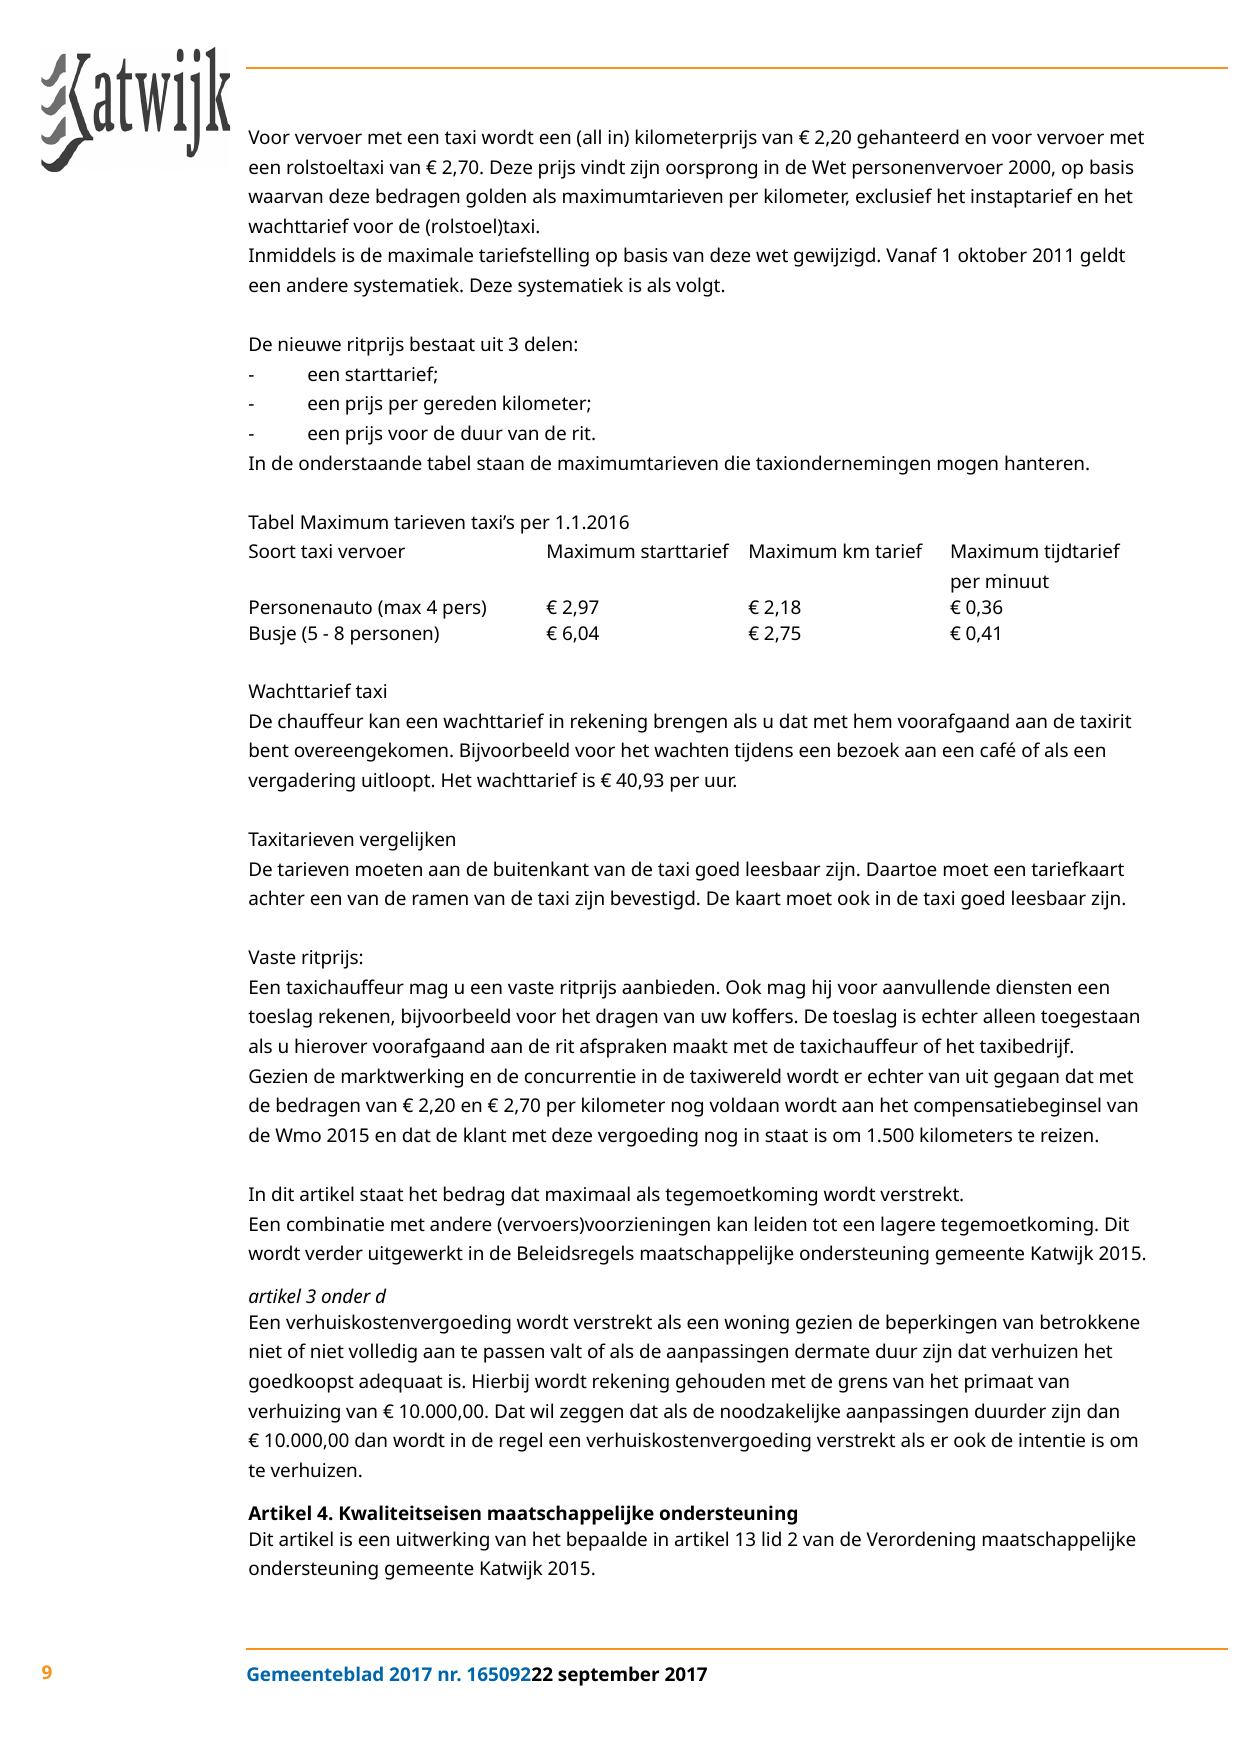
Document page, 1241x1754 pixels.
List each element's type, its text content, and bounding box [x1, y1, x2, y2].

table_header Soort taxi vervoer [248, 539, 546, 594]
table_header Maximum tijdtarief per minuut [950, 539, 1152, 594]
text In dit artikel staat het bedrag dat maximaal als tegemoetkoming wordt verstrekt. [248, 1181, 1152, 1207]
text Een combinatie met andere (vervoers)voorzieningen kan leiden tot een lagere tegemoetkoming. Dit wordt verder uitgewerkt in de Beleidsregels maatschappelijke ondersteuning gemeente Katwijk 2015. [248, 1211, 1152, 1266]
text Dit artikel is een uitwerking van het bepaalde in artikel 13 lid 2 van de Verordening maatschappelijke ondersteuning gemeente Katwijk 2015. [248, 1526, 1152, 1581]
text De nieuwe ritprijs bestaat uit 3 delen: [248, 331, 1152, 357]
text Vaste ritprijs: [248, 944, 1152, 970]
list een prijs per gereden kilometer; [248, 391, 1152, 416]
list een starttarief; [248, 361, 1152, 387]
text Tabel Maximum tarieven taxi’s per 1.1.2016 [248, 509, 1152, 535]
table_header Maximum km tarief [748, 539, 950, 594]
table_cell Personenauto (max 4 pers) [248, 594, 546, 620]
text Artikel 4. Kwaliteitseisen maatschappelijke ondersteuning [248, 1500, 1152, 1526]
table_cell € 2,75 [748, 620, 950, 645]
picture [41, 47, 231, 172]
text Inmiddels is de maximale tariefstelling op basis van deze wet gewijzigd. Vanaf 1 oktober 2011 geldt een andere systematiek. Deze systematiek is als volgt. [248, 243, 1152, 298]
text De chauffeur kan een wachttarief in rekening brengen als u dat met hem voorafgaand aan de taxirit bent overeengekomen. Bijvoorbeeld voor het wachten tijdens een bezoek aan een café of als een vergadering uitloopt. Het wachttarief is € 40,93 per uur. [248, 708, 1152, 793]
text Taxitarieven vergelijken [248, 826, 1152, 852]
text Een taxichauffeur mag u een vaste ritprijs aanbieden. Ook mag hij voor aanvullende diensten een toeslag rekenen, bijvoorbeeld voor het dragen van uw koffers. De toeslag is echter alleen toegestaan als u hierover voorafgaand aan de rit afspraken maakt met de taxichauffeur of het taxibedrijf. [248, 974, 1152, 1059]
text De tarieven moeten aan de buitenkant van de taxi goed leesbaar zijn. Daartoe moet een tariefkaart achter een van de ramen van de taxi zijn bevestigd. De kaart moet ook in de taxi goed leesbaar zijn. [248, 856, 1152, 911]
table_cell € 6,04 [546, 620, 748, 645]
table_cell € 0,36 [950, 594, 1152, 620]
text In de onderstaande tabel staan de maximumtarieven die taxiondernemingen mogen hanteren. [248, 450, 1152, 476]
text Gezien de marktwerking en de concurrentie in de taxiwereld wordt er echter van uit gegaan dat met de bedragen van € 2,20 en € 2,70 per kilometer nog voldaan wordt aan het compensatiebeginsel van de Wmo 2015 en dat de klant met deze vergoeding nog in staat is om 1.500 kilometers te reizen. [248, 1063, 1152, 1148]
table_cell € 2,97 [546, 594, 748, 620]
table_cell € 0,41 [950, 620, 1152, 645]
table_header Maximum starttarief [546, 539, 748, 594]
table_cell € 2,18 [748, 594, 950, 620]
list een prijs voor de duur van de rit. [248, 420, 1152, 446]
text Voor vervoer met een taxi wordt een (all in) kilometerprijs van € 2,20 gehanteerd en voor vervoer met een rolstoeltaxi van € 2,70. Deze prijs vindt zijn oorsprong in de Wet personenvervoer 2000, op basis waarvan deze bedragen golden als maximumtarieven per kilometer, exclusief het instaptarief en het wachttarief voor de (rolstoel)taxi. [248, 124, 1152, 239]
table_cell Busje (5 - 8 personen) [248, 620, 546, 645]
text Wachttarief taxi [248, 678, 1152, 704]
text artikel 3 onder d [248, 1283, 1152, 1309]
text Een verhuiskostenvergoeding wordt verstrekt als een woning gezien de beperkingen van betrokkene niet of niet volledig aan te passen valt of als de aanpassingen dermate duur zijn dat verhuizen het goedkoopst adequaat is. Hierbij wordt rekening gehouden met de grens van het primaat van verhuizing van € 10.000,00. Dat wil zeggen dat als de noodzakelijke aanpassingen duurder zijn dan € 10.000,00 dan wordt in de regel een verhuiskostenvergoeding verstrekt als er ook de intentie is om te verhuizen. [248, 1309, 1152, 1483]
